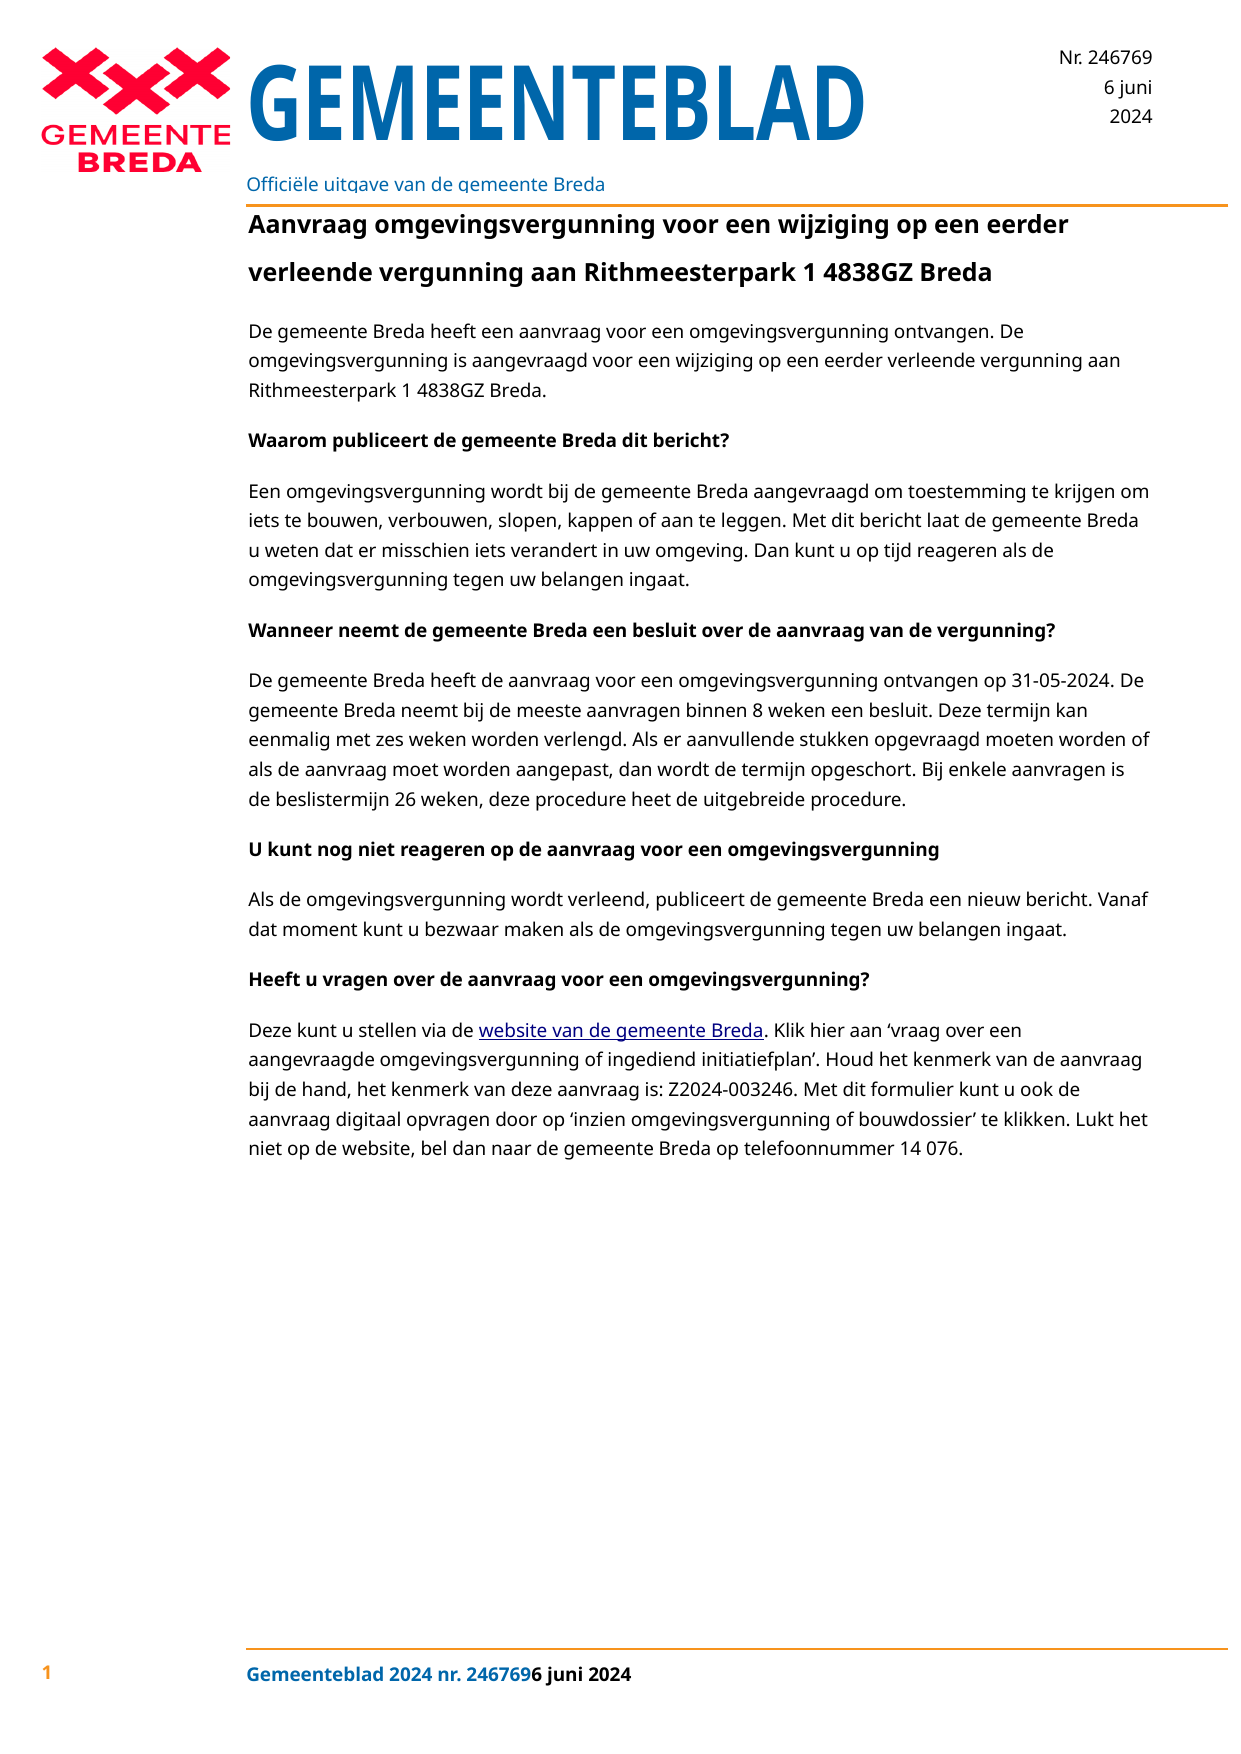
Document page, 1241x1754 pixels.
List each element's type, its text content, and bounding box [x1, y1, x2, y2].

text Als de omgevingsvergunning wordt verleend, publiceert de gemeente Breda een nieuw bericht. Vanaf dat moment kunt u bezwaar maken als de omgevingsvergunning tegen uw belangen ingaat. [248, 887, 1152, 942]
text Wanneer neemt de gemeente Breda een besluit over de aanvraag van de vergunning? [248, 617, 1152, 643]
picture [41, 47, 231, 172]
text De gemeente Breda heeft een aanvraag voor een omgevingsvergunning ontvangen. De omgevingsvergunning is aangevraagd voor een wijziging op een eerder verleende vergunning aan Rithmeesterpark 1 4838GZ Breda. [248, 318, 1152, 403]
text Een omgevingsvergunning wordt bij de gemeente Breda aangevraagd om toestemming te krijgen om iets te bouwen, verbouwen, slopen, kappen of aan te leggen. Met dit bericht laat de gemeente Breda u weten dat er misschien iets verandert in uw omgeving. Dan kunt u op tijd reageren als de omgevingsvergunning tegen uw belangen ingaat. [248, 478, 1152, 592]
text Aanvraag omgevingsvergunning voor een wijziging op een eerder verleende vergunning aan Rithmeesterpark 1 4838GZ Breda [248, 207, 1152, 288]
text U kunt nog niet reageren op de aanvraag voor een omgevingsvergunning [248, 836, 1152, 862]
text Waarom publiceert de gemeente Breda dit bericht? [248, 427, 1152, 453]
text Heeft u vragen over de aanvraag voor een omgevingsvergunning? [248, 967, 1152, 992]
text Deze kunt u stellen via de website van de gemeente Breda. Klik hier aan ‘vraag over een aangevraagde omgevingsvergunning of ingediend initiatiefplan’. Houd het kenmerk van de aanvraag bij de hand, het kenmerk van deze aanvraag is: Z2024-003246. Met dit formulier kunt u ook de aanvraag digitaal opvragen door op ‘inzien omgevingsvergunning of bouwdossier’ te klikken. Lukt het niet op de website, bel dan naar de gemeente Breda op telefoonnummer 14 076. [248, 1017, 1152, 1161]
text De gemeente Breda heeft de aanvraag voor een omgevingsvergunning ontvangen op 31-05-2024. De gemeente Breda neemt bij de meeste aanvragen binnen 8 weken een besluit. Deze termijn kan eenmalig met zes weken worden verlengd. Als er aanvullende stukken opgevraagd moeten worden of als de aanvraag moet worden aangepast, dan wordt de termijn opgeschort. Bij enkele aanvragen is de beslistermijn 26 weken, deze procedure heet de uitgebreide procedure. [248, 667, 1152, 812]
